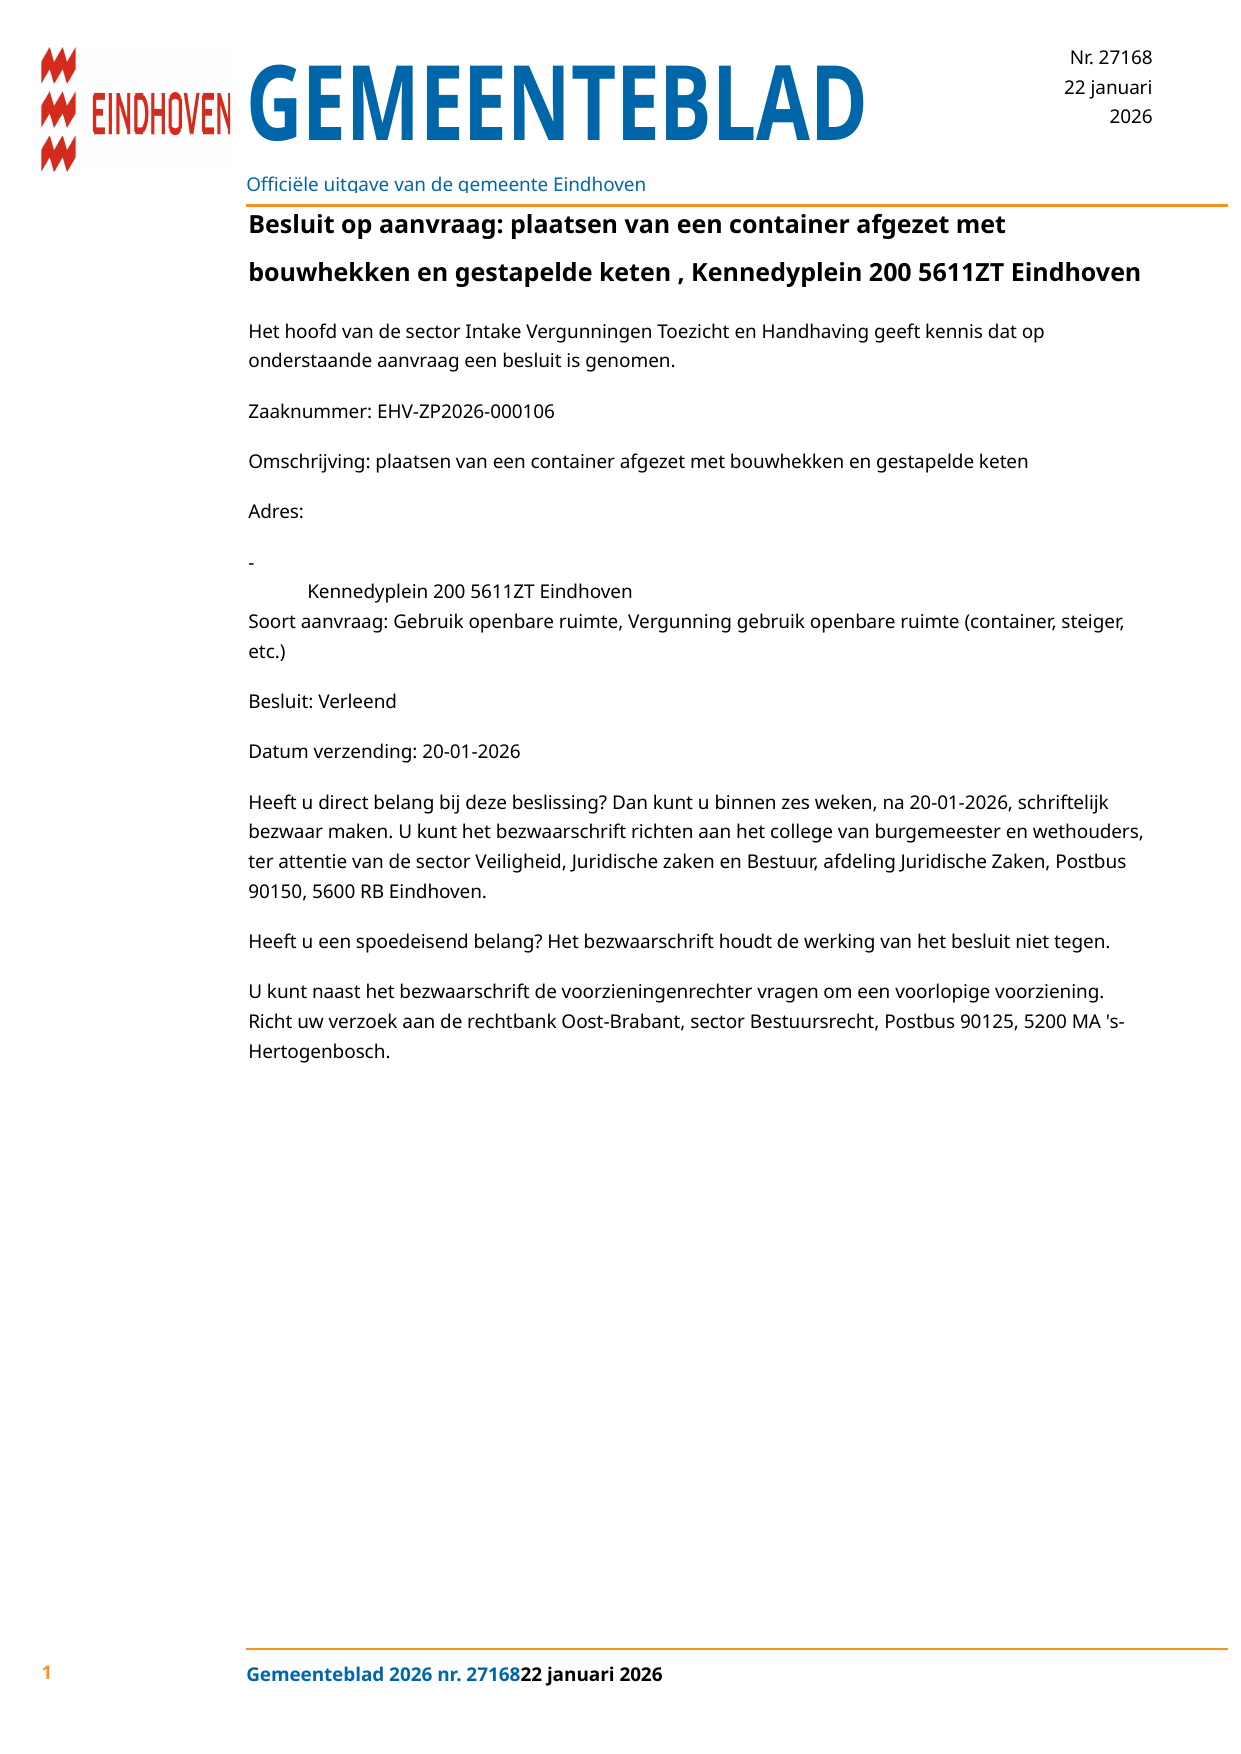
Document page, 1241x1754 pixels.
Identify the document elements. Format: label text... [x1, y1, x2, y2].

text Omschrijving: plaatsen van een container afgezet met bouwhekken en gestapelde keten [248, 448, 1152, 474]
text Heeft u een spoedeisend belang? Het bezwaarschrift houdt de werking van het besluit niet tegen. [248, 928, 1152, 954]
text Soort aanvraag: Gebruik openbare ruimte, Vergunning gebruik openbare ruimte (container, steiger, etc.) [248, 608, 1152, 664]
text Besluit op aanvraag: plaatsen van een container afgezet met bouwhekken en gestapelde keten , Kennedyplein 200 5611ZT Eindhoven [248, 207, 1152, 288]
text Adres: [248, 499, 1152, 524]
text Heeft u direct belang bij deze beslissing? Dan kunt u binnen zes weken, na 20-01-2026, schriftelijk bezwaar maken. U kunt het bezwaarschrift richten aan het college van burgemeester en wethouders, ter attentie van de sector Veiligheid, Juridische zaken en Bestuur, afdeling Juridische Zaken, Postbus 90150, 5600 RB Eindhoven. [248, 789, 1152, 904]
picture [41, 47, 231, 172]
text Besluit: Verleend [248, 688, 1152, 714]
text Het hoofd van de sector Intake Vergunningen Toezicht en Handhaving geeft kennis dat op onderstaande aanvraag een besluit is genomen. [248, 318, 1152, 373]
text Datum verzending: 20-01-2026 [248, 739, 1152, 764]
text U kunt naast het bezwaarschrift de voorzieningenrechter vragen om een voorlopige voorziening. Richt uw verzoek aan de rechtbank Oost-Brabant, sector Bestuursrecht, Postbus 90125, 5200 MA 's-Hertogenbosch. [248, 979, 1152, 1064]
list Kennedyplein 200 5611ZT Eindhoven [248, 579, 1152, 604]
text Zaaknummer: EHV-ZP2026-000106 [248, 398, 1152, 424]
